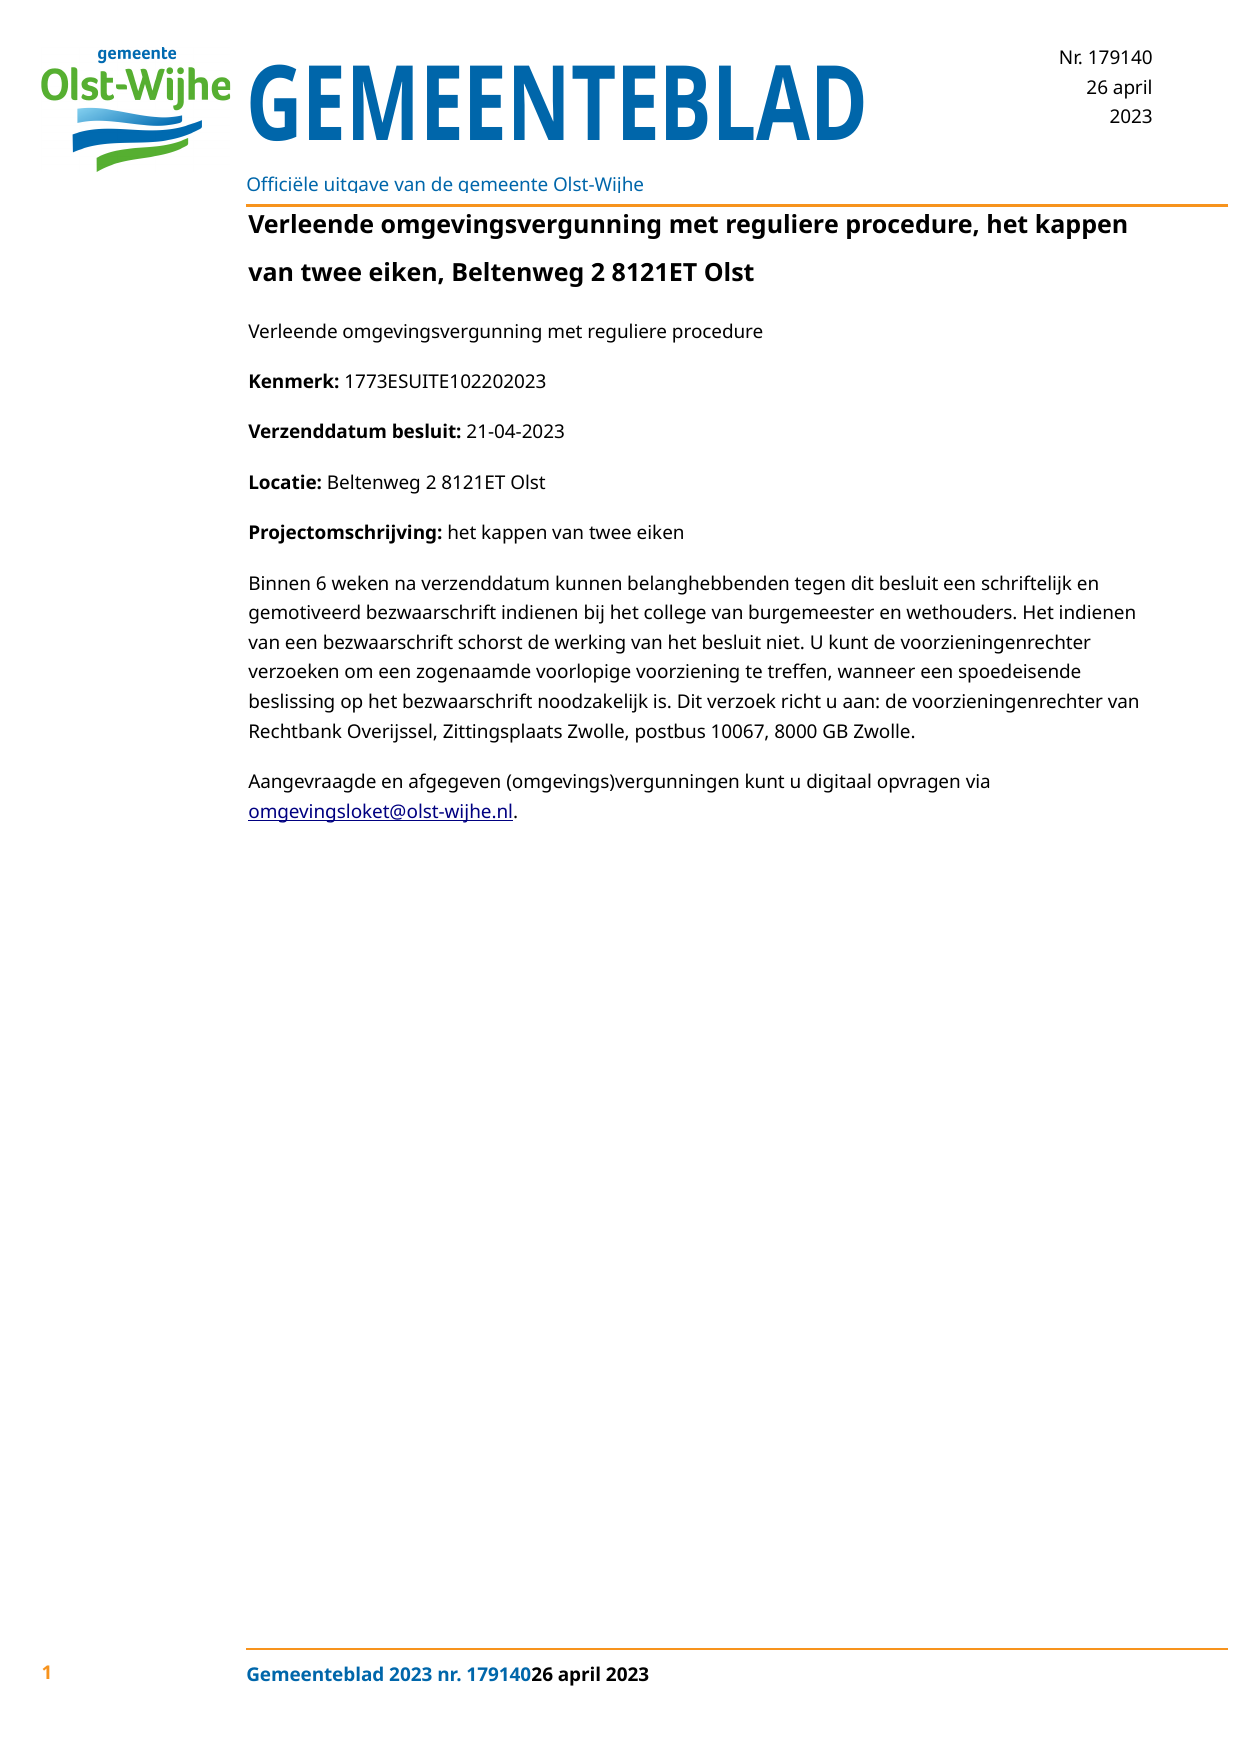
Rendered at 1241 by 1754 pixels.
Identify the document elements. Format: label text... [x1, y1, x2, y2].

text Verleende omgevingsvergunning met reguliere procedure [248, 318, 1152, 344]
text Projectomschrijving: het kappen van twee eiken [248, 519, 1152, 545]
text Binnen 6 weken na verzenddatum kunnen belanghebbenden tegen dit besluit een schriftelijk en gemotiveerd bezwaarschrift indienen bij het college van burgemeester en wethouders. Het indienen van een bezwaarschrift schorst de werking van het besluit niet. U kunt de voorzieningenrechter verzoeken om een zogenaamde voorlopige voorziening te treffen, wanneer een spoedeisende beslissing op het bezwaarschrift noodzakelijk is. Dit verzoek richt u aan: de voorzieningenrechter van Rechtbank Overijssel, Zittingsplaats Zwolle, postbus 10067, 8000 GB Zwolle. [248, 570, 1152, 744]
text Verleende omgevingsvergunning met reguliere procedure, het kappen van twee eiken, Beltenweg 2 8121ET Olst [248, 207, 1152, 288]
text Kenmerk: 1773ESUITE102202023 [248, 368, 1152, 394]
picture [41, 47, 231, 172]
text Aangevraagde en afgegeven (omgevings)vergunningen kunt u digitaal opvragen via omgevingsloket@olst-wijhe.nl. [248, 768, 1152, 824]
text Locatie: Beltenweg 2 8121ET Olst [248, 469, 1152, 495]
text Verzenddatum besluit: 21-04-2023 [248, 419, 1152, 444]
